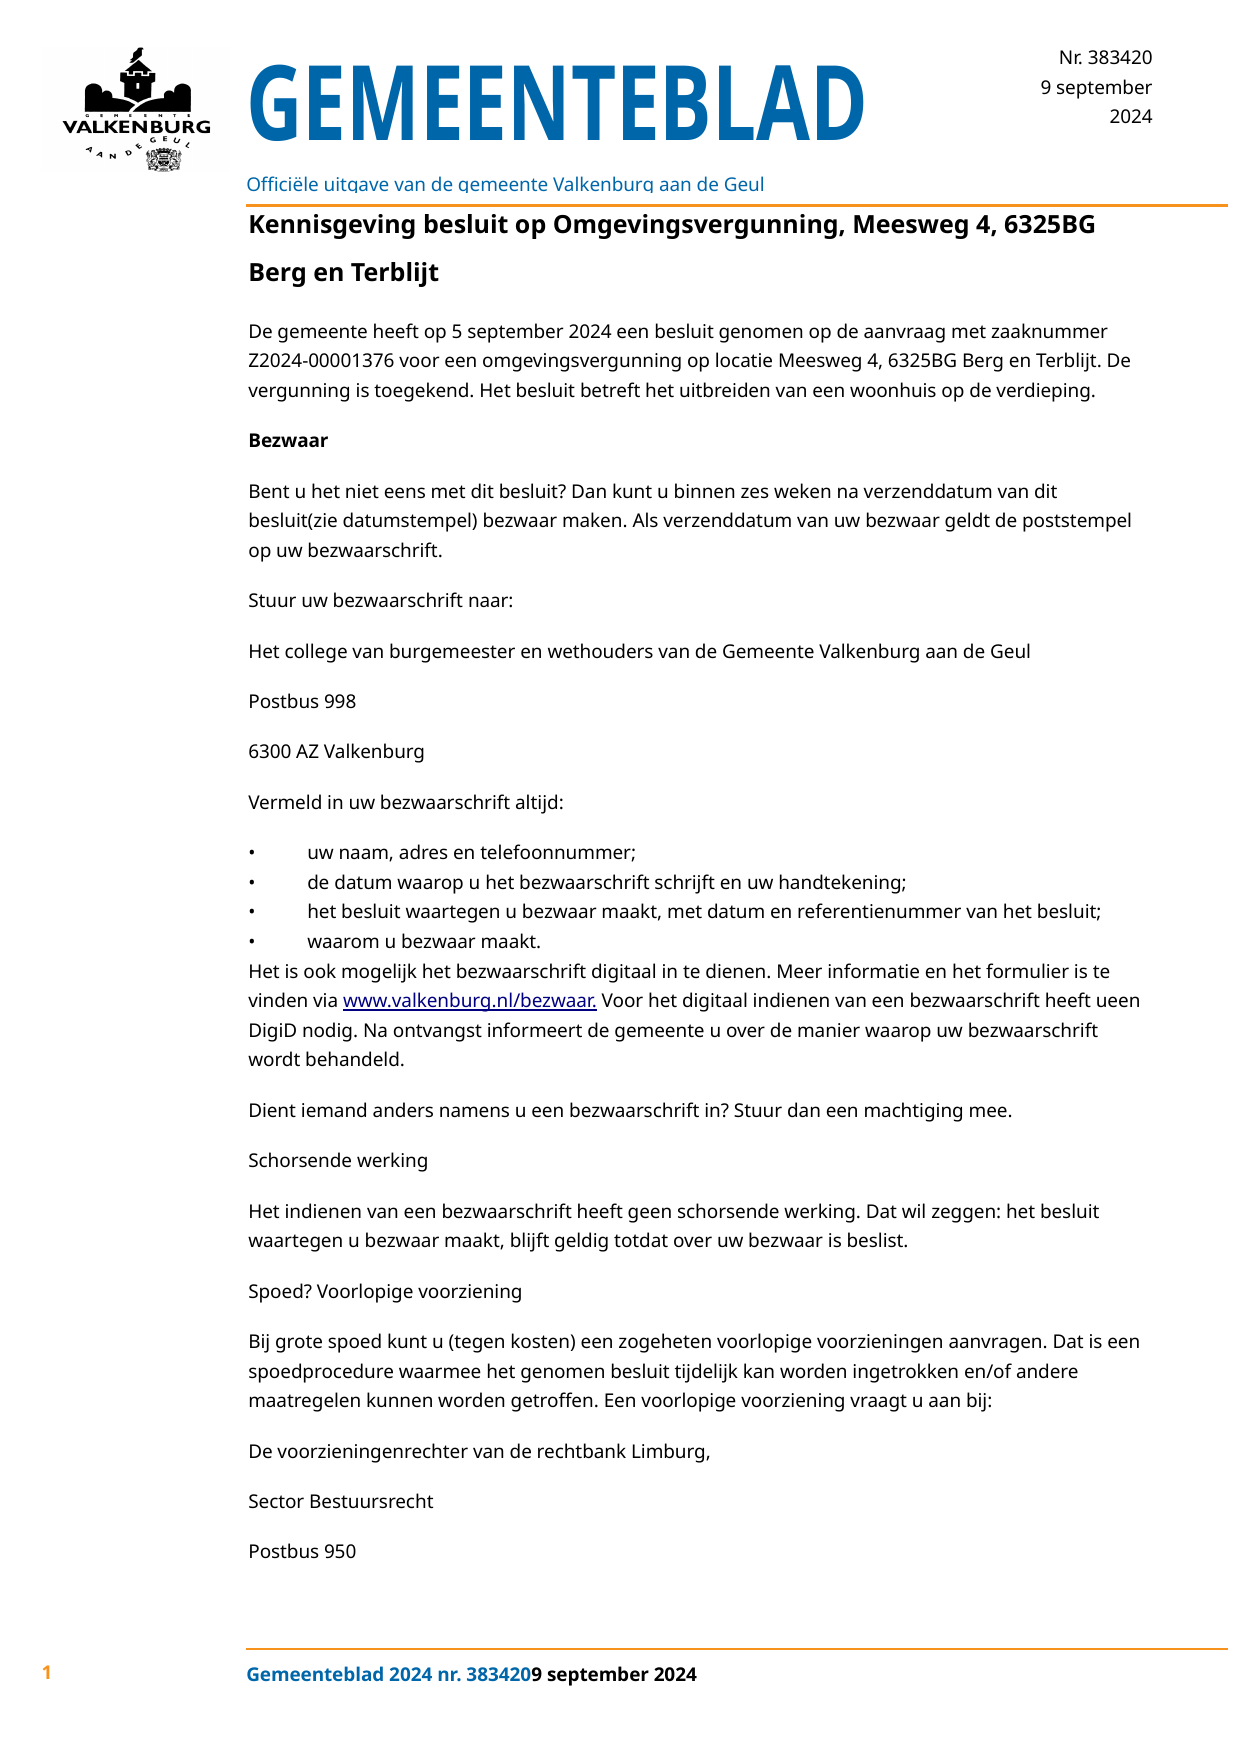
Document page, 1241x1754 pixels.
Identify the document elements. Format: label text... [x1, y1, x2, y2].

text Het indienen van een bezwaarschrift heeft geen schorsende werking. Dat wil zeggen: het besluit waartegen u bezwaar maakt, blijft geldig totdat over uw bezwaar is beslist. [248, 1198, 1152, 1253]
text Postbus 998 [248, 688, 1152, 714]
list waarom u bezwaar maakt. [248, 928, 1152, 954]
picture [41, 47, 231, 172]
text Stuur uw bezwaarschrift naar: [248, 587, 1152, 613]
text Bent u het niet eens met dit besluit? Dan kunt u binnen zes weken na verzenddatum van dit besluit(zie datumstempel) bezwaar maken. Als verzenddatum van uw bezwaar geldt de poststempel op uw bezwaarschrift. [248, 478, 1152, 563]
text De voorzieningenrechter van de rechtbank Limburg, [248, 1438, 1152, 1464]
text Postbus 950 [248, 1539, 1152, 1564]
text 6300 AZ Valkenburg [248, 739, 1152, 764]
text Bezwaar [248, 427, 1152, 453]
text Spoed? Voorlopige voorziening [248, 1278, 1152, 1304]
list het besluit waartegen u bezwaar maakt, met datum en referentienummer van het besluit; [248, 899, 1152, 924]
text Dient iemand anders namens u een bezwaarschrift in? Stuur dan een machtiging mee. [248, 1097, 1152, 1123]
text Vermeld in uw bezwaarschrift altijd: [248, 789, 1152, 815]
list uw naam, adres en telefoonnummer; [248, 839, 1152, 865]
text Het college van burgemeester en wethouders van de Gemeente Valkenburg aan de Geul [248, 638, 1152, 664]
text De gemeente heeft op 5 september 2024 een besluit genomen op de aanvraag met zaaknummer Z2024-00001376 voor een omgevingsvergunning op locatie Meesweg 4, 6325BG Berg en Terblijt. De vergunning is toegekend. Het besluit betreft het uitbreiden van een woonhuis op de verdieping. [248, 318, 1152, 403]
text Bij grote spoed kunt u (tegen kosten) een zogeheten voorlopige voorzieningen aanvragen. Dat is een spoedprocedure waarmee het genomen besluit tijdelijk kan worden ingetrokken en/of andere maatregelen kunnen worden getroffen. Een voorlopige voorziening vraagt u aan bij: [248, 1328, 1152, 1413]
text Kennisgeving besluit op Omgevingsvergunning, Meesweg 4, 6325BG Berg en Terblijt [248, 207, 1152, 288]
text Schorsende werking [248, 1147, 1152, 1173]
text Sector Bestuursrecht [248, 1488, 1152, 1514]
list de datum waarop u het bezwaarschrift schrijft en uw handtekening; [248, 869, 1152, 895]
text Het is ook mogelijk het bezwaarschrift digitaal in te dienen. Meer informatie en het formulier is te vinden via www.valkenburg.nl/bezwaar. Voor het digitaal indienen van een bezwaarschrift heeft ueen DigiD nodig. Na ontvangst informeert de gemeente u over de manier waarop uw bezwaarschrift wordt behandeld. [248, 958, 1152, 1072]
